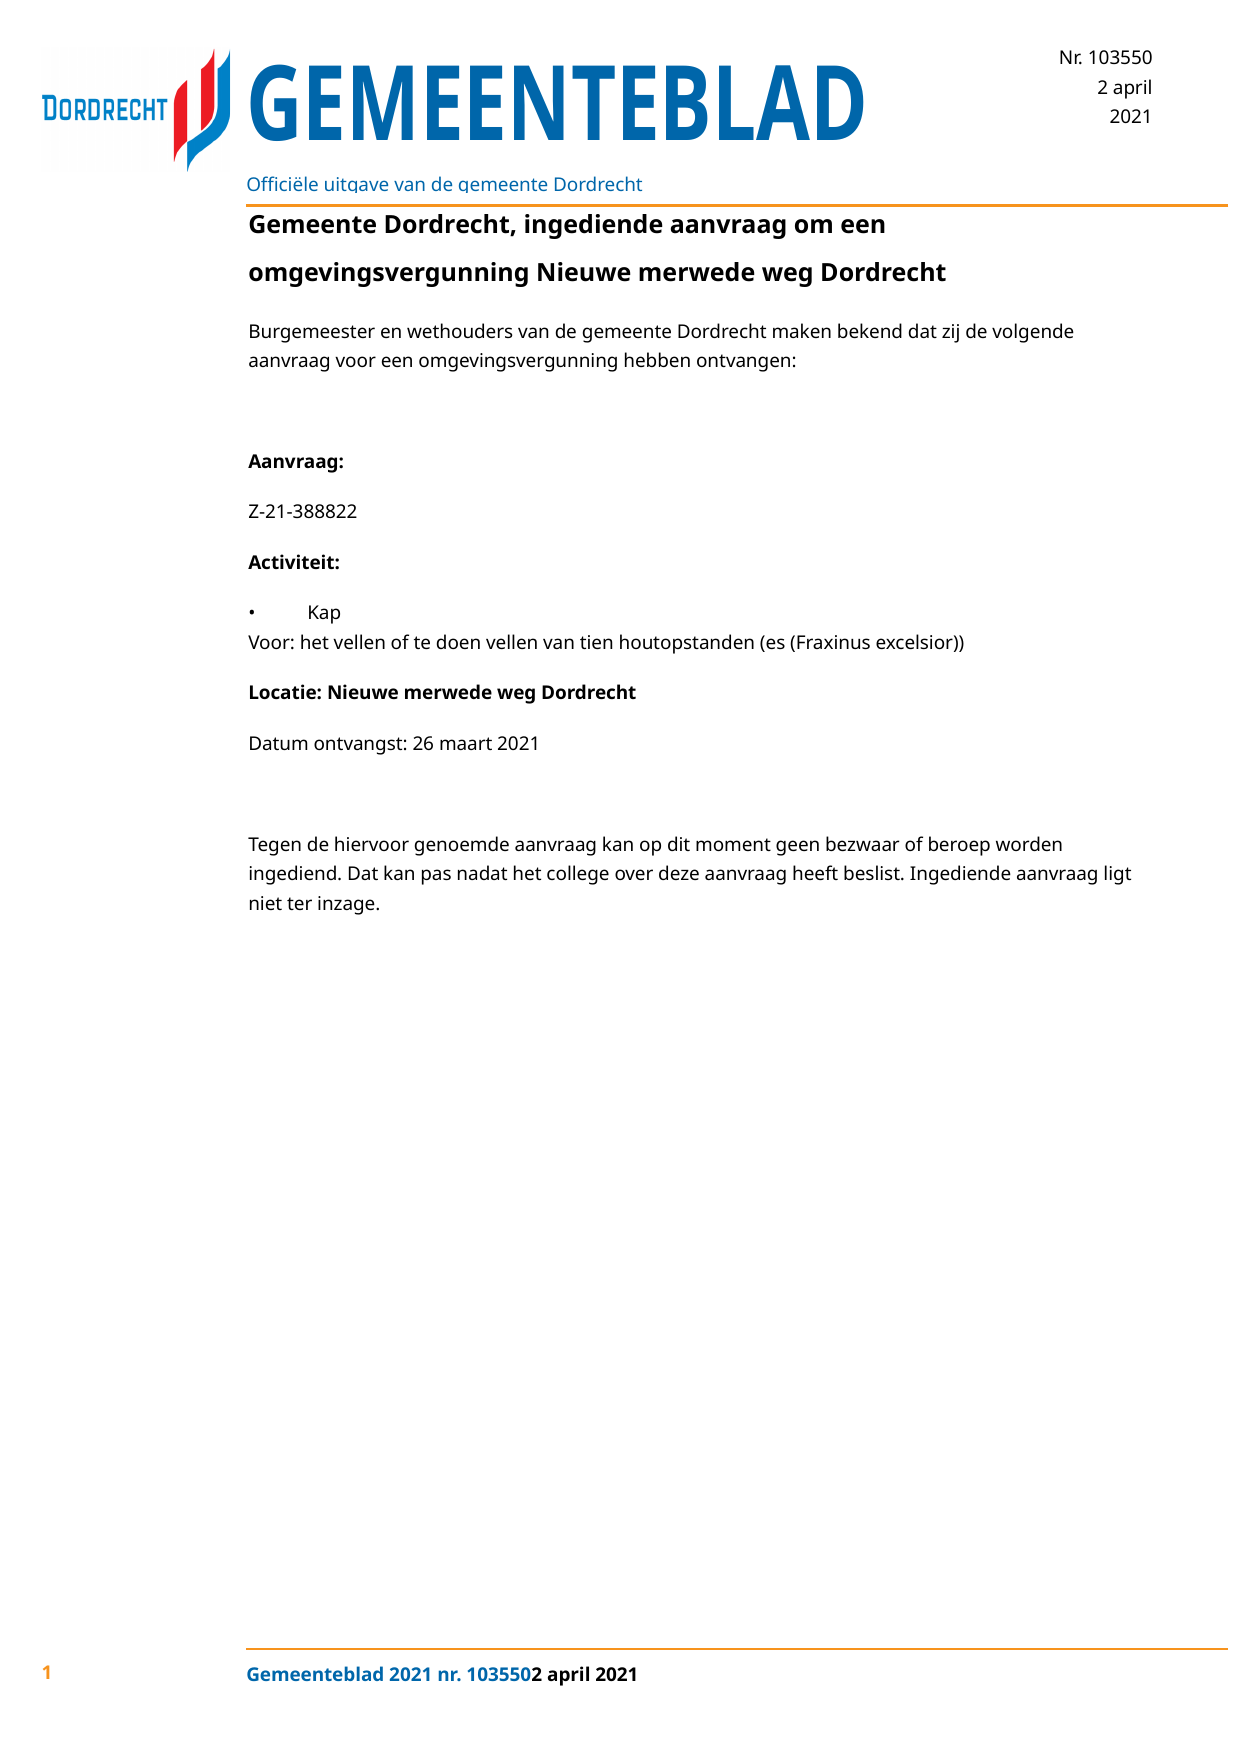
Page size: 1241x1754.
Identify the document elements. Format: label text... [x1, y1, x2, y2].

text Tegen de hiervoor genoemde aanvraag kan op dit moment geen bezwaar of beroep worden ingediend. Dat kan pas nadat het college over deze aanvraag heeft beslist. Ingediende aanvraag ligt niet ter inzage. [248, 831, 1152, 916]
text Datum ontvangst: 26 maart 2021 [248, 730, 1152, 756]
text Activiteit: [248, 549, 1152, 575]
picture [41, 47, 231, 172]
text Locatie: Nieuwe merwede weg Dordrecht [248, 679, 1152, 705]
text Burgemeester en wethouders van de gemeente Dordrecht maken bekend dat zij de volgende aanvraag voor een omgevingsvergunning hebben ontvangen: [248, 318, 1152, 373]
text Aanvraag: [248, 448, 1152, 474]
text Gemeente Dordrecht, ingediende aanvraag om een omgevingsvergunning Nieuwe merwede weg Dordrecht [248, 207, 1152, 288]
text Z-21-388822 [248, 499, 1152, 524]
text Voor: het vellen of te doen vellen van tien houtopstanden (es (Fraxinus excelsior)) [248, 629, 1152, 655]
list Kap [248, 599, 1152, 625]
